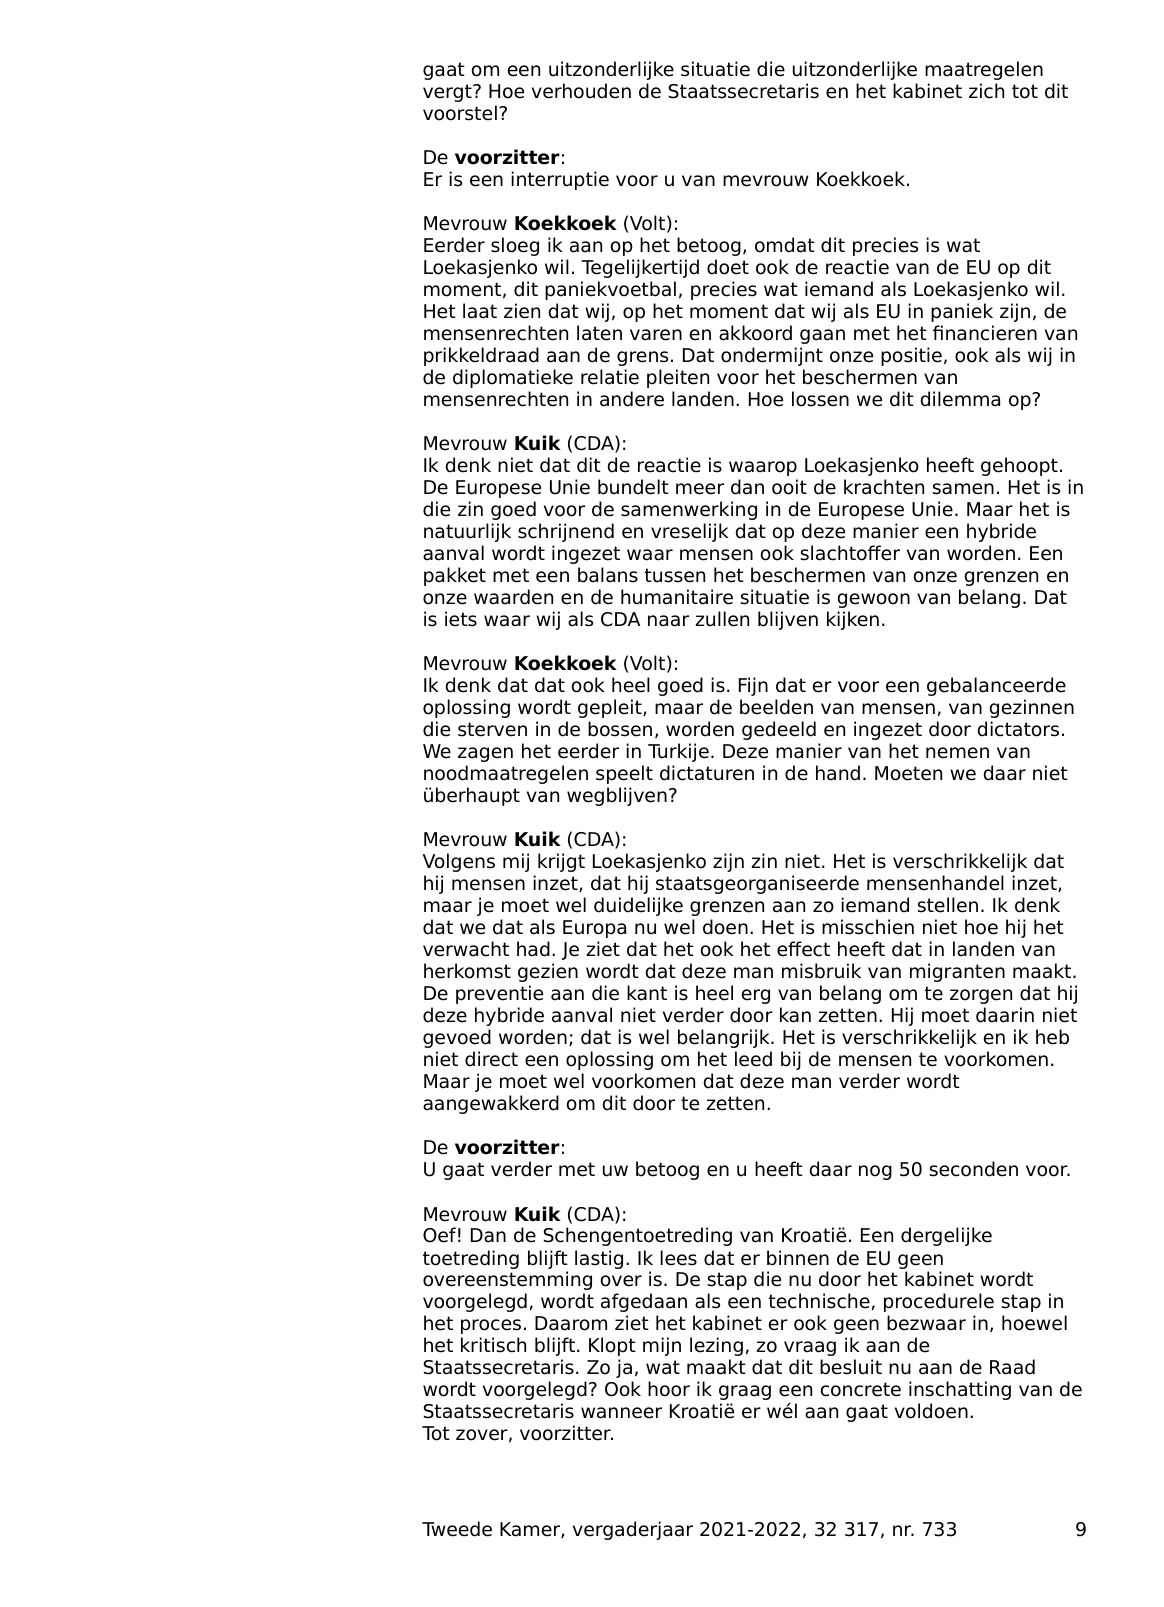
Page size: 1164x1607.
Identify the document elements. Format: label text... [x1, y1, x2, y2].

text Ik denk niet dat dit de reactie is waarop Loekasjenko heeft gehoopt. De Europese Unie bundelt meer dan ooit de krachten samen. Het is in die zin goed voor de samenwerking in de Europese Unie. Maar het is natuurlijk schrijnend en vreselijk dat op deze manier een hybride aanval wordt ingezet waar mensen ook slachtoffer van worden. Een pakket met een balans tussen het beschermen van onze grenzen en onze waarden en de humanitaire situatie is gewoon van belang. Dat is iets waar wij als CDA naar zullen blijven kijken. [422, 455, 1087, 631]
text Mevrouw Kuik (CDA): [422, 433, 1087, 455]
text Mevrouw Kuik (CDA): [422, 1203, 1087, 1225]
text Oef! Dan de Schengentoetreding van Kroatië. Een dergelijke toetreding blijft lastig. Ik lees dat er binnen de EU geen overeenstemming over is. De stap die nu door het kabinet wordt voorgelegd, wordt afgedaan als een technische, procedurele stap in het proces. Daarom ziet het kabinet er ook geen bezwaar in, hoewel het kritisch blijft. Klopt mijn lezing, zo vraag ik aan de Staatssecretaris. Zo ja, wat maakt dat dit besluit nu aan de Raad wordt voorgelegd? Ook hoor ik graag een concrete inschatting van de Staatssecretaris wanneer Kroatië er wél aan gaat voldoen. [422, 1225, 1087, 1423]
text Mevrouw Koekkoek (Volt): [422, 653, 1087, 675]
text gaat om een uitzonderlijke situatie die uitzonderlijke maatregelen vergt? Hoe verhouden de Staatssecretaris en het kabinet zich tot dit voorstel? [422, 59, 1087, 125]
text Ik denk dat dat ook heel goed is. Fijn dat er voor een gebalanceerde oplossing wordt gepleit, maar de beelden van mensen, van gezinnen die sterven in de bossen, worden gedeeld en ingezet door dictators. We zagen het eerder in Turkije. Deze manier van het nemen van noodmaatregelen speelt dictaturen in de hand. Moeten we daar niet überhaupt van wegblijven? [422, 675, 1087, 807]
text U gaat verder met uw betoog en u heeft daar nog 50 seconden voor. [422, 1159, 1087, 1181]
text Volgens mij krijgt Loekasjenko zijn zin niet. Het is verschrikkelijk dat hij mensen inzet, dat hij staatsgeorganiseerde mensenhandel inzet, maar je moet wel duidelijke grenzen aan zo iemand stellen. Ik denk dat we dat als Europa nu wel doen. Het is misschien niet hoe hij het verwacht had. Je ziet dat het ook het effect heeft dat in landen van herkomst gezien wordt dat deze man misbruik van migranten maakt. De preventie aan die kant is heel erg van belang om te zorgen dat hij deze hybride aanval niet verder door kan zetten. Hij moet daarin niet gevoed worden; dat is wel belangrijk. Het is verschrikkelijk en ik heb niet direct een oplossing om het leed bij de mensen te voorkomen. Maar je moet wel voorkomen dat deze man verder wordt aangewakkerd om dit door te zetten. [422, 851, 1087, 1115]
text De voorzitter: [422, 147, 1087, 169]
text De voorzitter: [422, 1137, 1087, 1159]
text Er is een interruptie voor u van mevrouw Koekkoek. [422, 169, 1087, 191]
text Tot zover, voorzitter. [422, 1423, 1087, 1445]
text Eerder sloeg ik aan op het betoog, omdat dit precies is wat Loekasjenko wil. Tegelijkertijd doet ook de reactie van de EU op dit moment, dit paniekvoetbal, precies wat iemand als Loekasjenko wil. Het laat zien dat wij, op het moment dat wij als EU in paniek zijn, de mensenrechten laten varen en akkoord gaan met het financieren van prikkeldraad aan de grens. Dat ondermijnt onze positie, ook als wij in de diplomatieke relatie pleiten voor het beschermen van mensenrechten in andere landen. Hoe lossen we dit dilemma op? [422, 235, 1087, 411]
text Mevrouw Kuik (CDA): [422, 829, 1087, 851]
text Mevrouw Koekkoek (Volt): [422, 213, 1087, 235]
